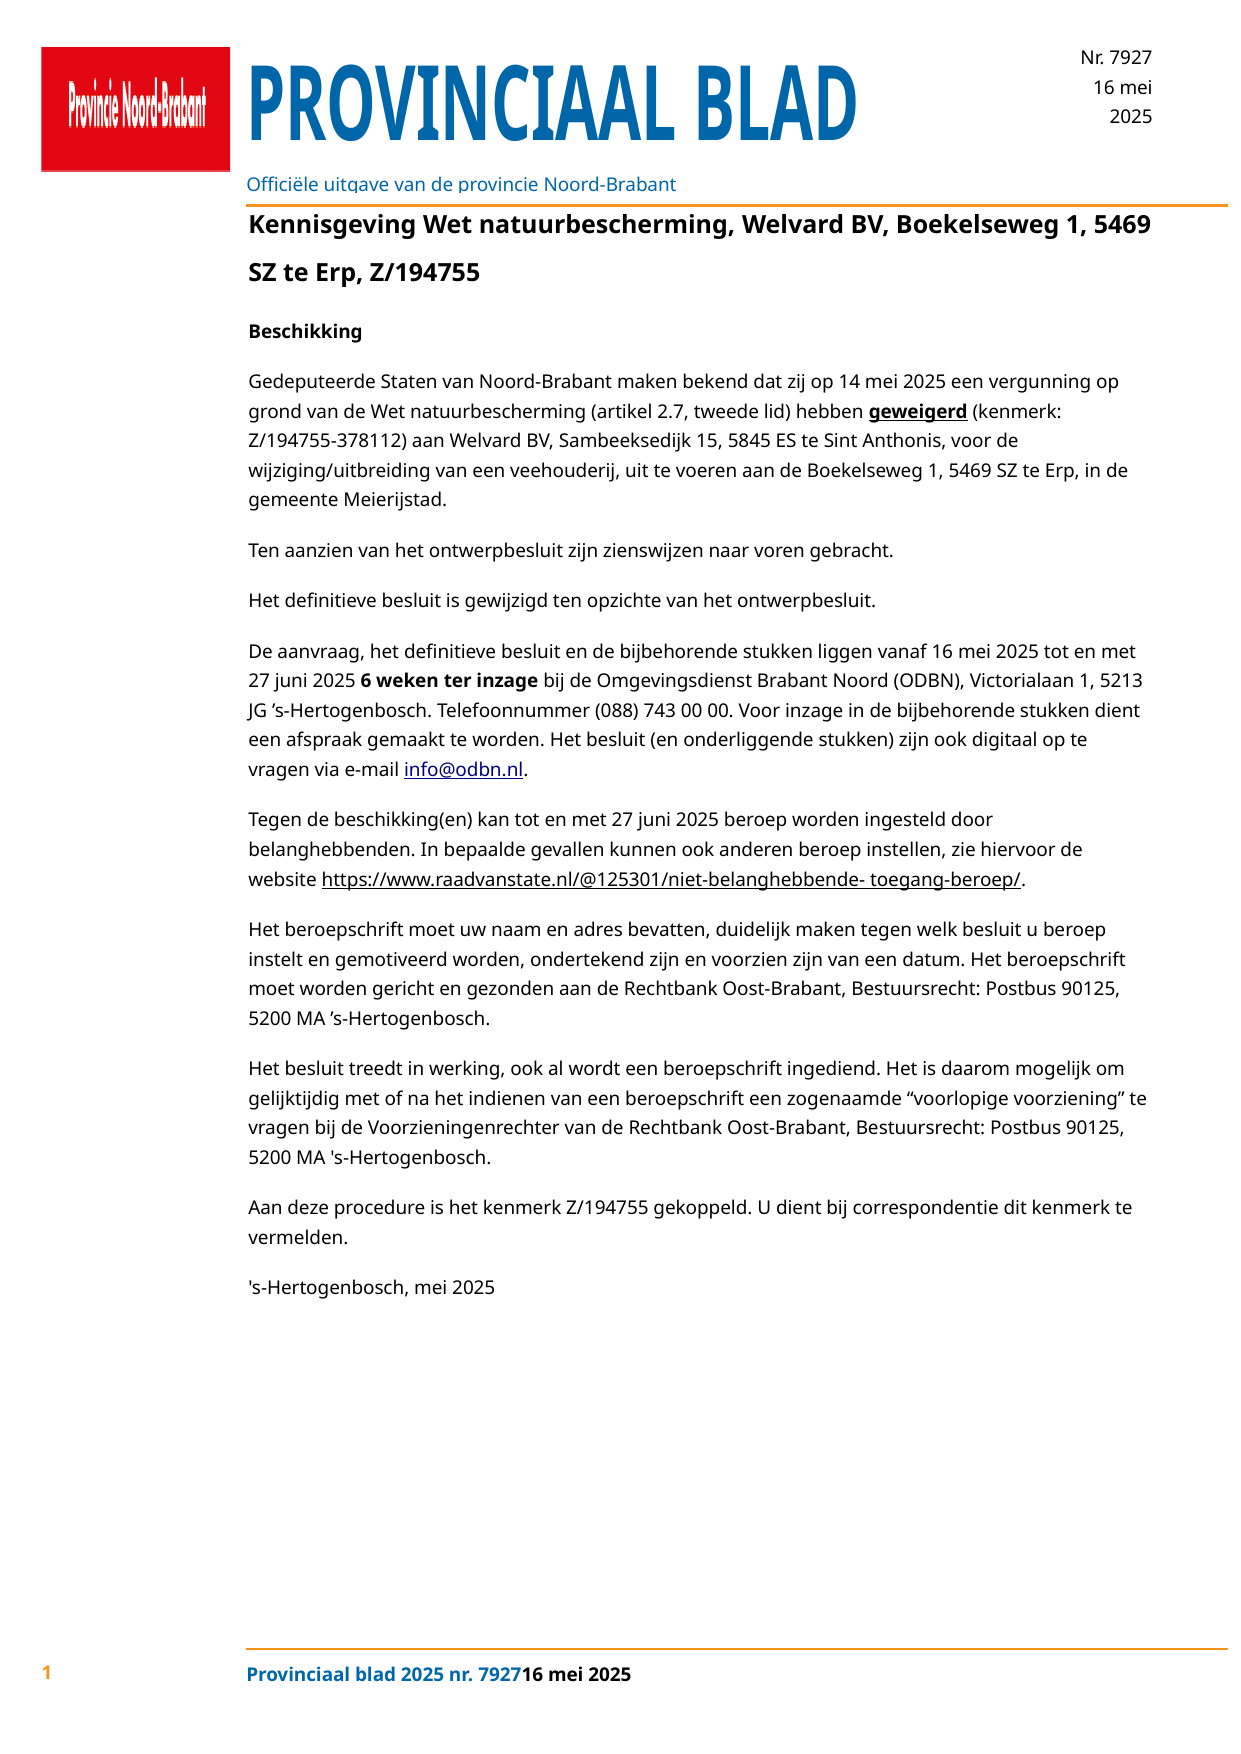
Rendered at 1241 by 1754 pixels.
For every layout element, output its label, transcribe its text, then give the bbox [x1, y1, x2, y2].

text Het definitieve besluit is gewijzigd ten opzichte van het ontwerpbesluit. [248, 587, 1152, 613]
text Gedeputeerde Staten van Noord-Brabant maken bekend dat zij op 14 mei 2025 een vergunning op grond van de Wet natuurbescherming (artikel 2.7, tweede lid) hebben geweigerd (kenmerk: Z/194755-378112) aan Welvard BV, Sambeeksedijk 15, 5845 ES te Sint Anthonis, voor de wijziging/uitbreiding van een veehouderij, uit te voeren aan de Boekelseweg 1, 5469 SZ te Erp, in de gemeente Meierijstad. [248, 368, 1152, 512]
text Kennisgeving Wet natuurbescherming, Welvard BV, Boekelseweg 1, 5469 SZ te Erp, Z/194755 [248, 207, 1152, 288]
text Tegen de beschikking(en) kan tot en met 27 juni 2025 beroep worden ingesteld door belanghebbenden. In bepaalde gevallen kunnen ook anderen beroep instellen, zie hiervoor de website https://www.raadvanstate.nl/@125301/niet-belanghebbende- toegang-beroep/. [248, 807, 1152, 892]
text Het besluit treedt in werking, ook al wordt een beroepschrift ingediend. Het is daarom mogelijk om gelijktijdig met of na het indienen van een beroepschrift een zogenaamde “voorlopige voorziening” te vragen bij de Voorzieningenrechter van de Rechtbank Oost-Brabant, Bestuursrecht: Postbus 90125, 5200 MA 's-Hertogenbosch. [248, 1055, 1152, 1170]
text Aan deze procedure is het kenmerk Z/194755 gekoppeld. U dient bij correspondentie dit kenmerk te vermelden. [248, 1194, 1152, 1250]
text Beschikking [248, 318, 1152, 344]
text Ten aanzien van het ontwerpbesluit zijn zienswijzen naar voren gebracht. [248, 537, 1152, 563]
text De aanvraag, het definitieve besluit en de bijbehorende stukken liggen vanaf 16 mei 2025 tot en met 27 juni 2025 6 weken ter inzage bij de Omgevingsdienst Brabant Noord (ODBN), Victorialaan 1, 5213 JG ’s-Hertogenbosch. Telefoonnummer (088) 743 00 00. Voor inzage in de bijbehorende stukken dient een afspraak gemaakt te worden. Het besluit (en onderliggende stukken) zijn ook digitaal op te vragen via e-mail info@odbn.nl. [248, 638, 1152, 782]
text 's-Hertogenbosch, mei 2025 [248, 1274, 1152, 1300]
text Het beroepschrift moet uw naam en adres bevatten, duidelijk maken tegen welk besluit u beroep instelt en gemotiveerd worden, ondertekend zijn en voorzien zijn van een datum. Het beroepschrift moet worden gericht en gezonden aan de Rechtbank Oost-Brabant, Bestuursrecht: Postbus 90125, 5200 MA ’s-Hertogenbosch. [248, 916, 1152, 1031]
picture [41, 47, 231, 172]
